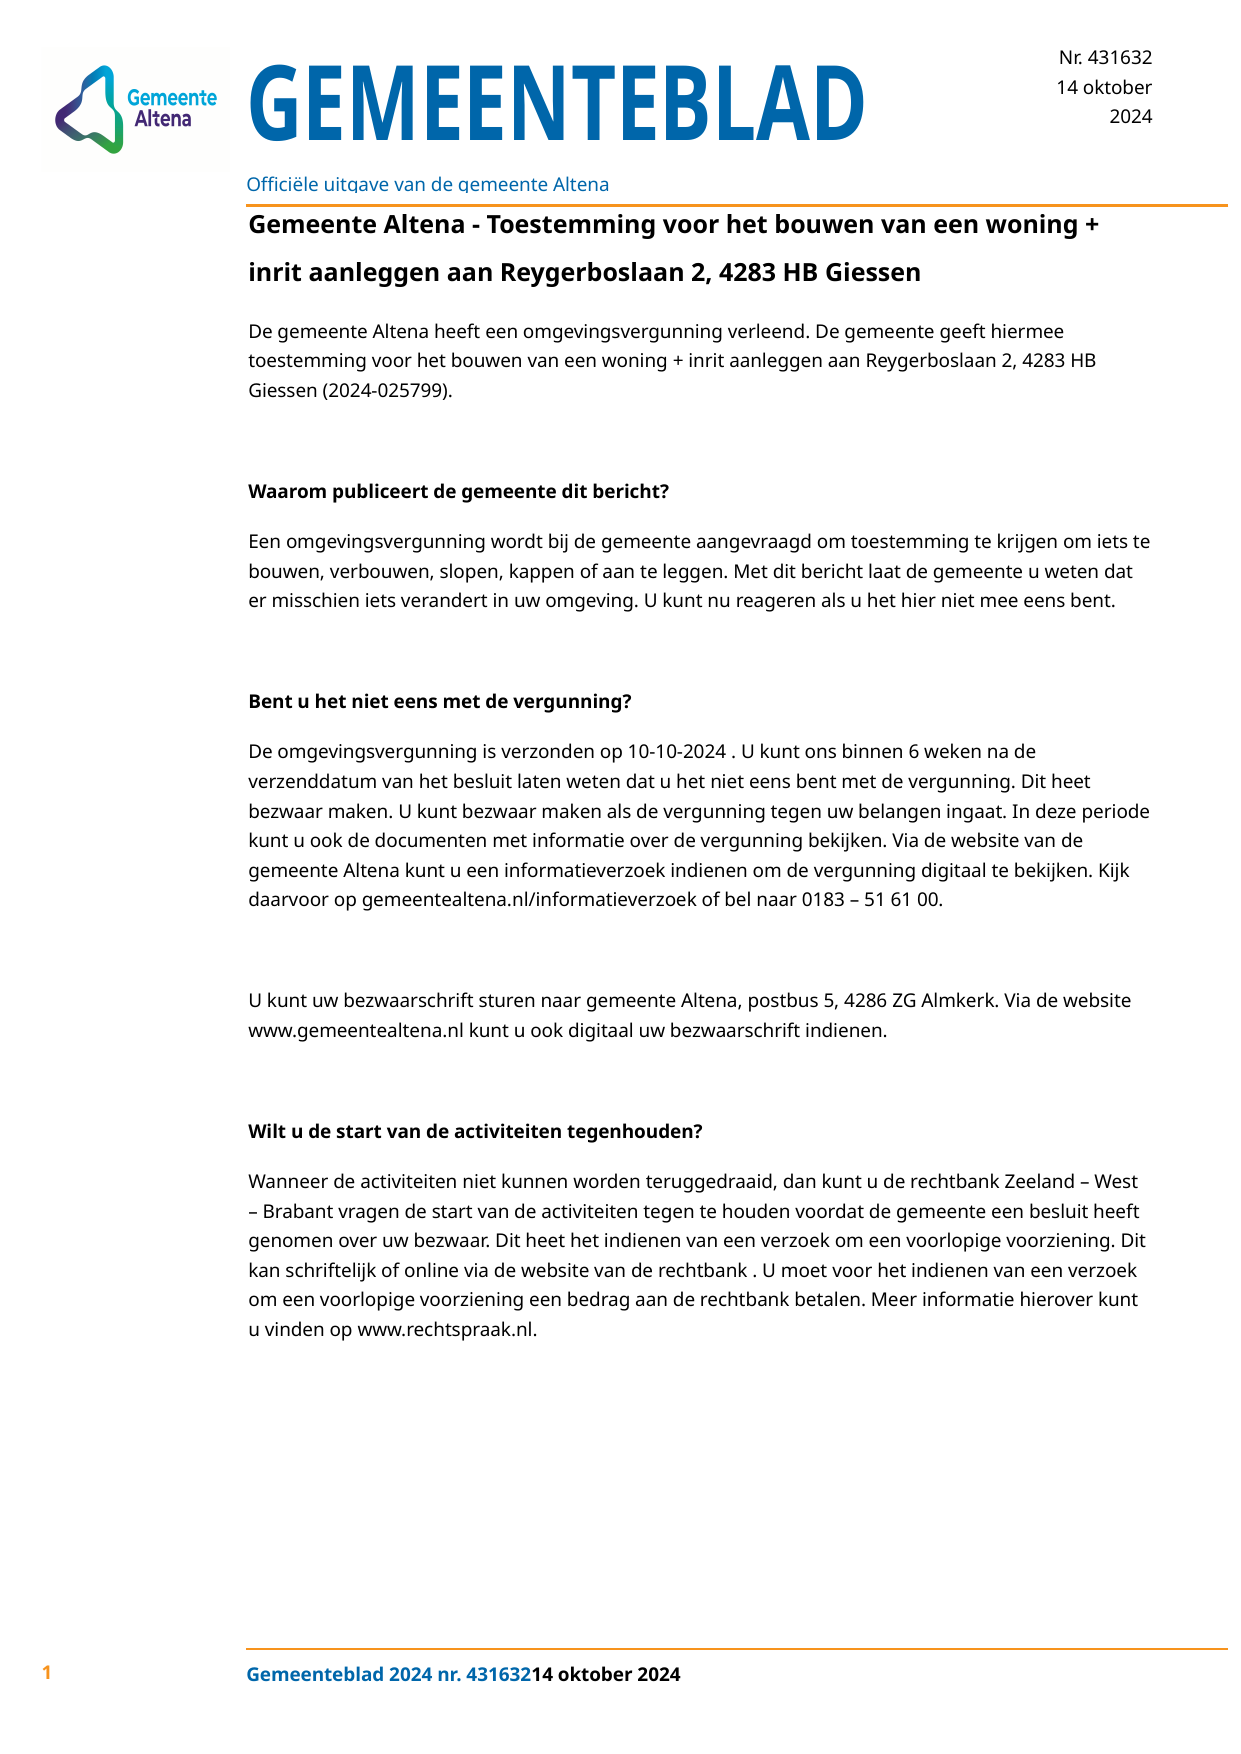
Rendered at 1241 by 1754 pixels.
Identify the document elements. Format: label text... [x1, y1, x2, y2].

text Bent u het niet eens met de vergunning? [248, 688, 1152, 714]
text Een omgevingsvergunning wordt bij de gemeente aangevraagd om toestemming te krijgen om iets te bouwen, verbouwen, slopen, kappen of aan te leggen. Met dit bericht laat de gemeente u weten dat er misschien iets verandert in uw omgeving. U kunt nu reageren als u het hier niet mee eens bent. [248, 528, 1152, 613]
text Waarom publiceert de gemeente dit bericht? [248, 478, 1152, 504]
text De gemeente Altena heeft een omgevingsvergunning verleend. De gemeente geeft hiermee toestemming voor het bouwen van een woning + inrit aanleggen aan Reygerboslaan 2, 4283 HB Giessen (2024-025799). [248, 318, 1152, 403]
text U kunt uw bezwaarschrift sturen naar gemeente Altena, postbus 5, 4286 ZG Almkerk. Via de website www.gemeentealtena.nl kunt u ook digitaal uw bezwaarschrift indienen. [248, 987, 1152, 1043]
text Wanneer de activiteiten niet kunnen worden teruggedraaid, dan kunt u de rechtbank Zeeland – West – Brabant vragen de start van de activiteiten tegen te houden voordat de gemeente een besluit heeft genomen over uw bezwaar. Dit heet het indienen van een verzoek om een voorlopige voorziening. Dit kan schriftelijk of online via de website van de rechtbank . U moet voor het indienen van een verzoek om een voorlopige voorziening een bedrag aan de rechtbank betalen. Meer informatie hierover kunt u vinden op www.rechtspraak.nl. [248, 1168, 1152, 1342]
text Wilt u de start van de activiteiten tegenhouden? [248, 1118, 1152, 1144]
picture [41, 47, 231, 172]
text Gemeente Altena - Toestemming voor het bouwen van een woning + inrit aanleggen aan Reygerboslaan 2, 4283 HB Giessen [248, 207, 1152, 288]
text De omgevingsvergunning is verzonden op 10-10-2024 . U kunt ons binnen 6 weken na de verzenddatum van het besluit laten weten dat u het niet eens bent met de vergunning. Dit heet bezwaar maken. U kunt bezwaar maken als de vergunning tegen uw belangen ingaat. In deze periode kunt u ook de documenten met informatie over de vergunning bekijken. Via de website van de gemeente Altena kunt u een informatieverzoek indienen om de vergunning digitaal te bekijken. Kijk daarvoor op gemeentealtena.nl/informatieverzoek of bel naar 0183 – 51 61 00. [248, 739, 1152, 912]
